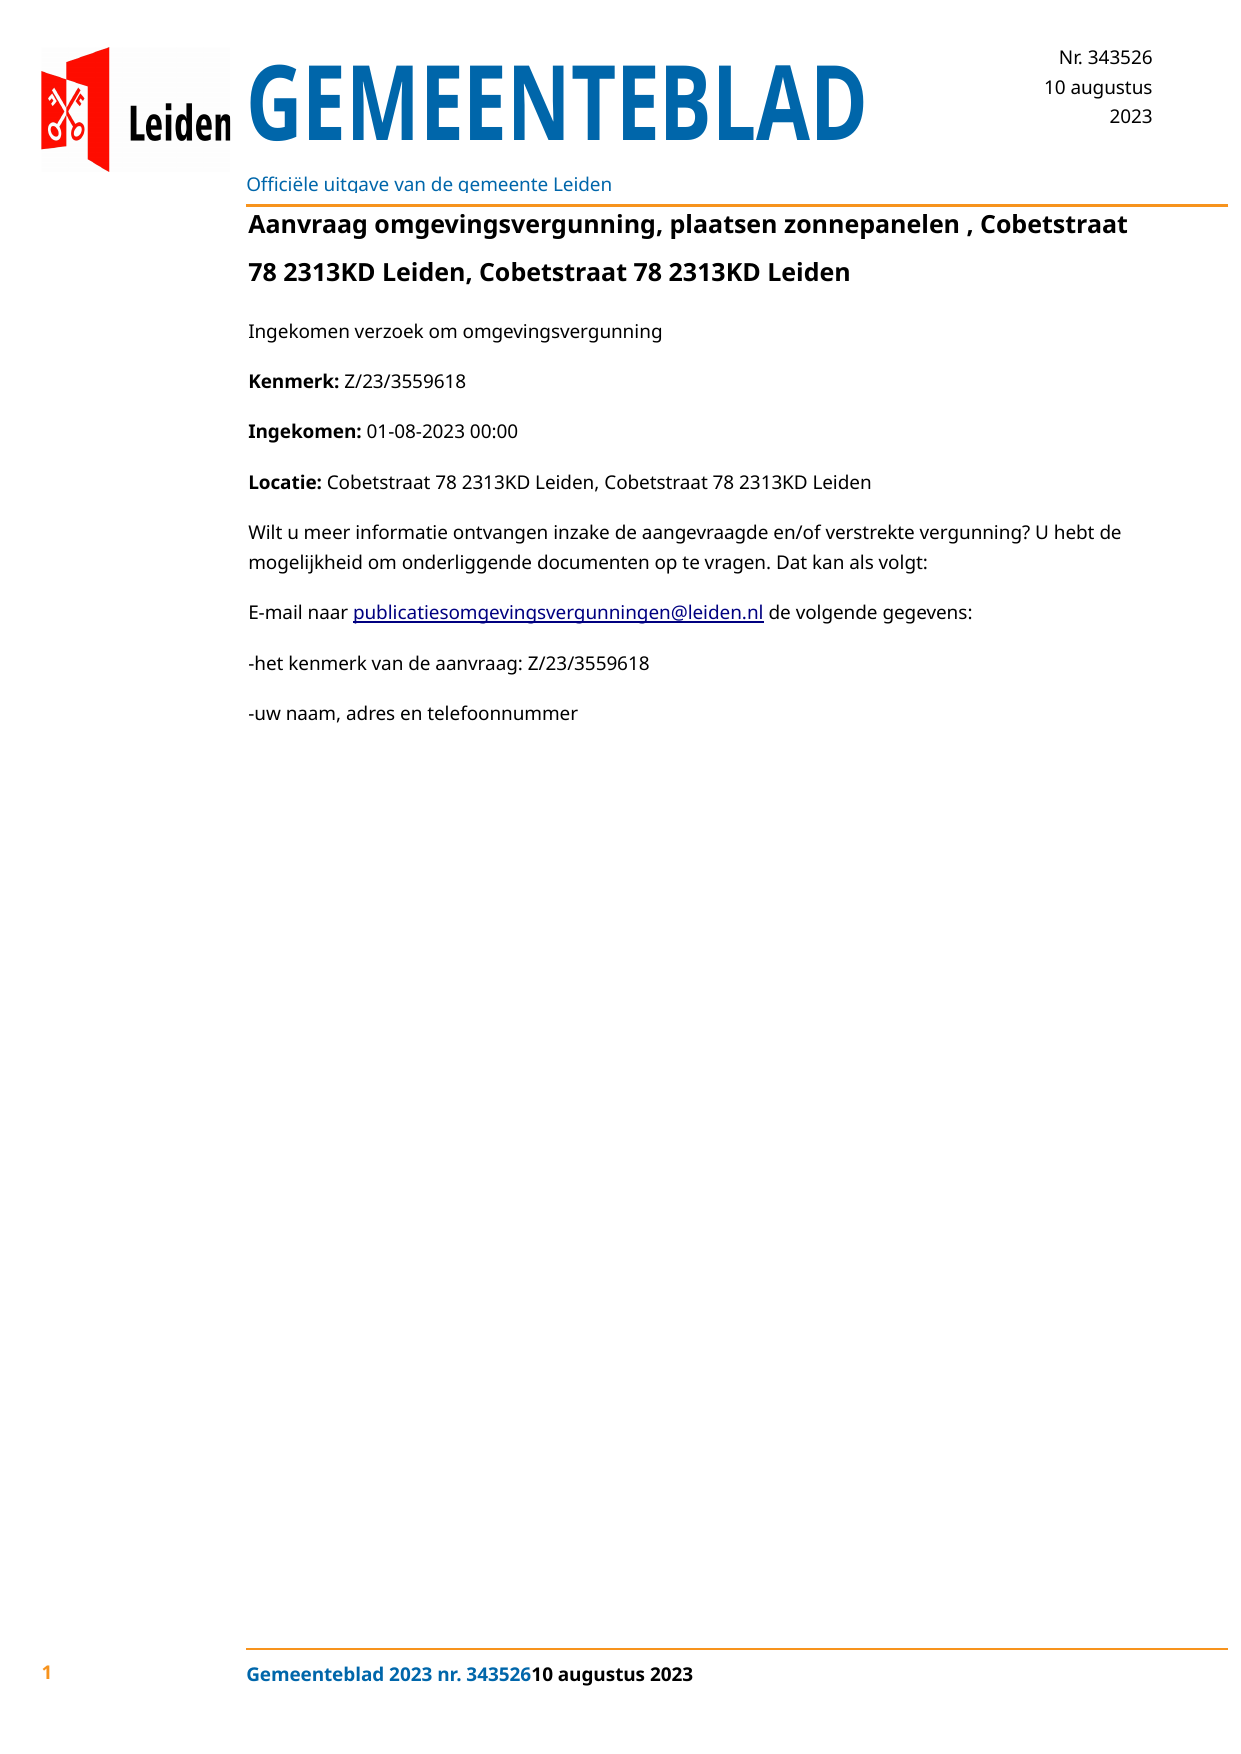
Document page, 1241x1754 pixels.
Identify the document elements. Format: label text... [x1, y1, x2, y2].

text Locatie: Cobetstraat 78 2313KD Leiden, Cobetstraat 78 2313KD Leiden [248, 469, 1152, 495]
text -uw naam, adres en telefoonnummer [248, 700, 1152, 726]
text Ingekomen verzoek om omgevingsvergunning [248, 318, 1152, 344]
text Aanvraag omgevingsvergunning, plaatsen zonnepanelen , Cobetstraat 78 2313KD Leiden, Cobetstraat 78 2313KD Leiden [248, 207, 1152, 288]
text Ingekomen: 01-08-2023 00:00 [248, 419, 1152, 444]
text Kenmerk: Z/23/3559618 [248, 368, 1152, 394]
picture [41, 47, 231, 172]
text -het kenmerk van de aanvraag: Z/23/3559618 [248, 650, 1152, 676]
text E-mail naar publicatiesomgevingsvergunningen@leiden.nl de volgende gegevens: [248, 599, 1152, 625]
text Wilt u meer informatie ontvangen inzake de aangevraagde en/of verstrekte vergunning? U hebt de mogelijkheid om onderliggende documenten op te vragen. Dat kan als volgt: [248, 519, 1152, 575]
